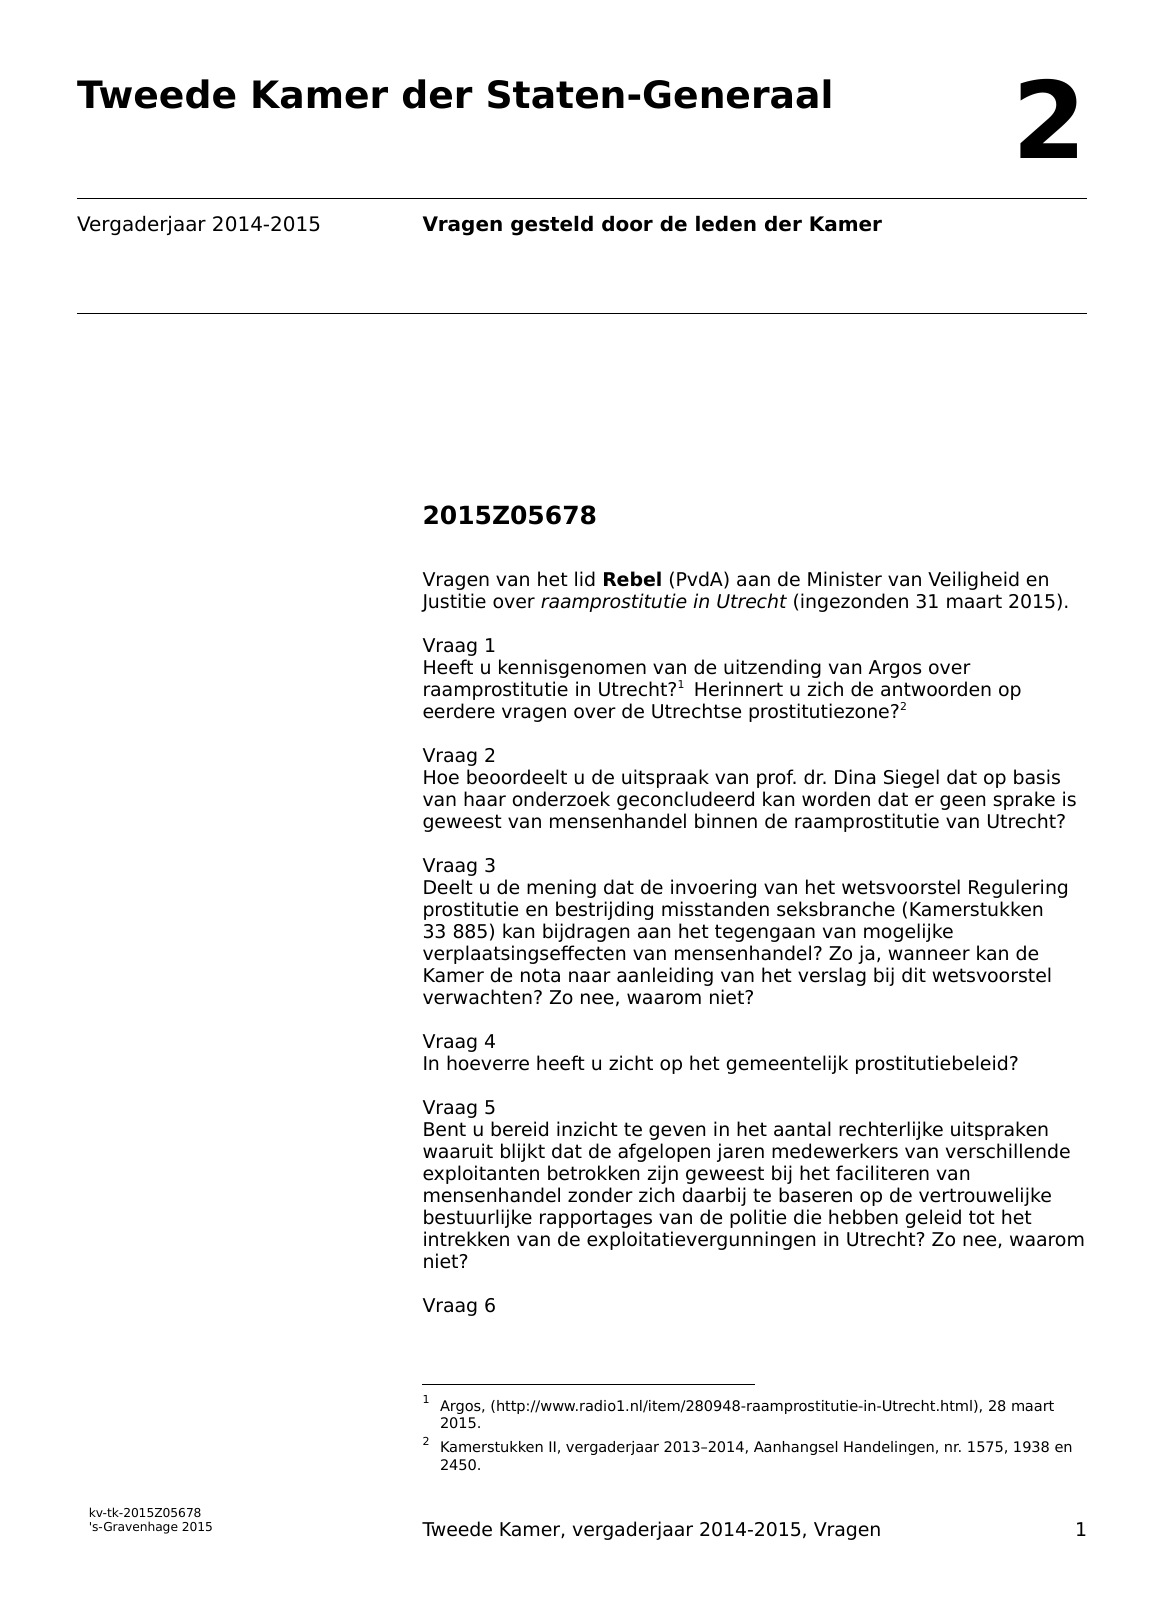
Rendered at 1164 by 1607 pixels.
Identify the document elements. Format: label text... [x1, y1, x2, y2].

text Vraag 4 [422, 1031, 1087, 1053]
table_header 2 [886, 59, 1087, 198]
text 2015Z05678 [422, 501, 1087, 531]
text Bent u bereid inzicht te geven in het aantal rechterlijke uitspraken waaruit blijkt dat de afgelopen jaren medewerkers van verschillende exploitanten betrokken zijn geweest bij het faciliteren van mensenhandel zonder zich daarbij te baseren op de vertrouwelijke bestuurlijke rapportages van de politie die hebben geleid tot het intrekken van de exploitatievergunningen in Utrecht? Zo nee, waarom niet? [422, 1119, 1087, 1273]
text kv-tk-2015Z05678 [88, 1506, 323, 1520]
text Vragen van het lid Rebel (PvdA) aan de Minister van Veiligheid en Justitie over raamprostitutie in Utrecht (ingezonden 31 maart 2015). [422, 569, 1087, 613]
text Deelt u de mening dat de invoering van het wetsvoorstel Regulering prostitutie en bestrijding misstanden seksbranche (Kamerstukken 33 885) kan bijdragen aan het tegengaan van mogelijke verplaatsingseffecten van mensenhandel? Zo ja, wanneer kan de Kamer de nota naar aanleiding van het verslag bij dit wetsvoorstel verwachten? Zo nee, waarom niet? [422, 877, 1087, 1009]
text Argos, (http://www.radio1.nl/item/280948-raamprostitutie-in-Utrecht.html), 28 maart 2015. [422, 1393, 1087, 1432]
text In hoeverre heeft u zicht op het gemeentelijk prostitutiebeleid? [422, 1053, 1087, 1075]
text Vraag 2 [422, 745, 1087, 767]
text Vraag 6 [422, 1295, 1087, 1317]
text 's-Gravenhage 2015 [88, 1520, 323, 1534]
text Kamerstukken II, vergaderjaar 2013–2014, Aanhangsel Handelingen, nr. 1575, 1938 en 2450. [422, 1435, 1087, 1474]
table_cell Vragen gesteld door de leden der Kamer [422, 199, 1087, 313]
table_header Tweede Kamer der Staten-Generaal [77, 59, 886, 198]
text Vraag 5 [422, 1097, 1087, 1119]
text Heeft u kennisgenomen van de uitzending van Argos over raamprostitutie in Utrecht? Herinnert u zich de antwoorden op eerdere vragen over de Utrechtse prostitutiezone? [422, 657, 1087, 723]
table_cell Vergaderjaar 2014-2015 [77, 199, 422, 313]
text Vraag 3 [422, 855, 1087, 877]
text Hoe beoordeelt u de uitspraak van prof. dr. Dina Siegel dat op basis van haar onderzoek geconcludeerd kan worden dat er geen sprake is geweest van mensenhandel binnen de raamprostitutie van Utrecht? [422, 767, 1087, 833]
text Vraag 1 [422, 635, 1087, 657]
